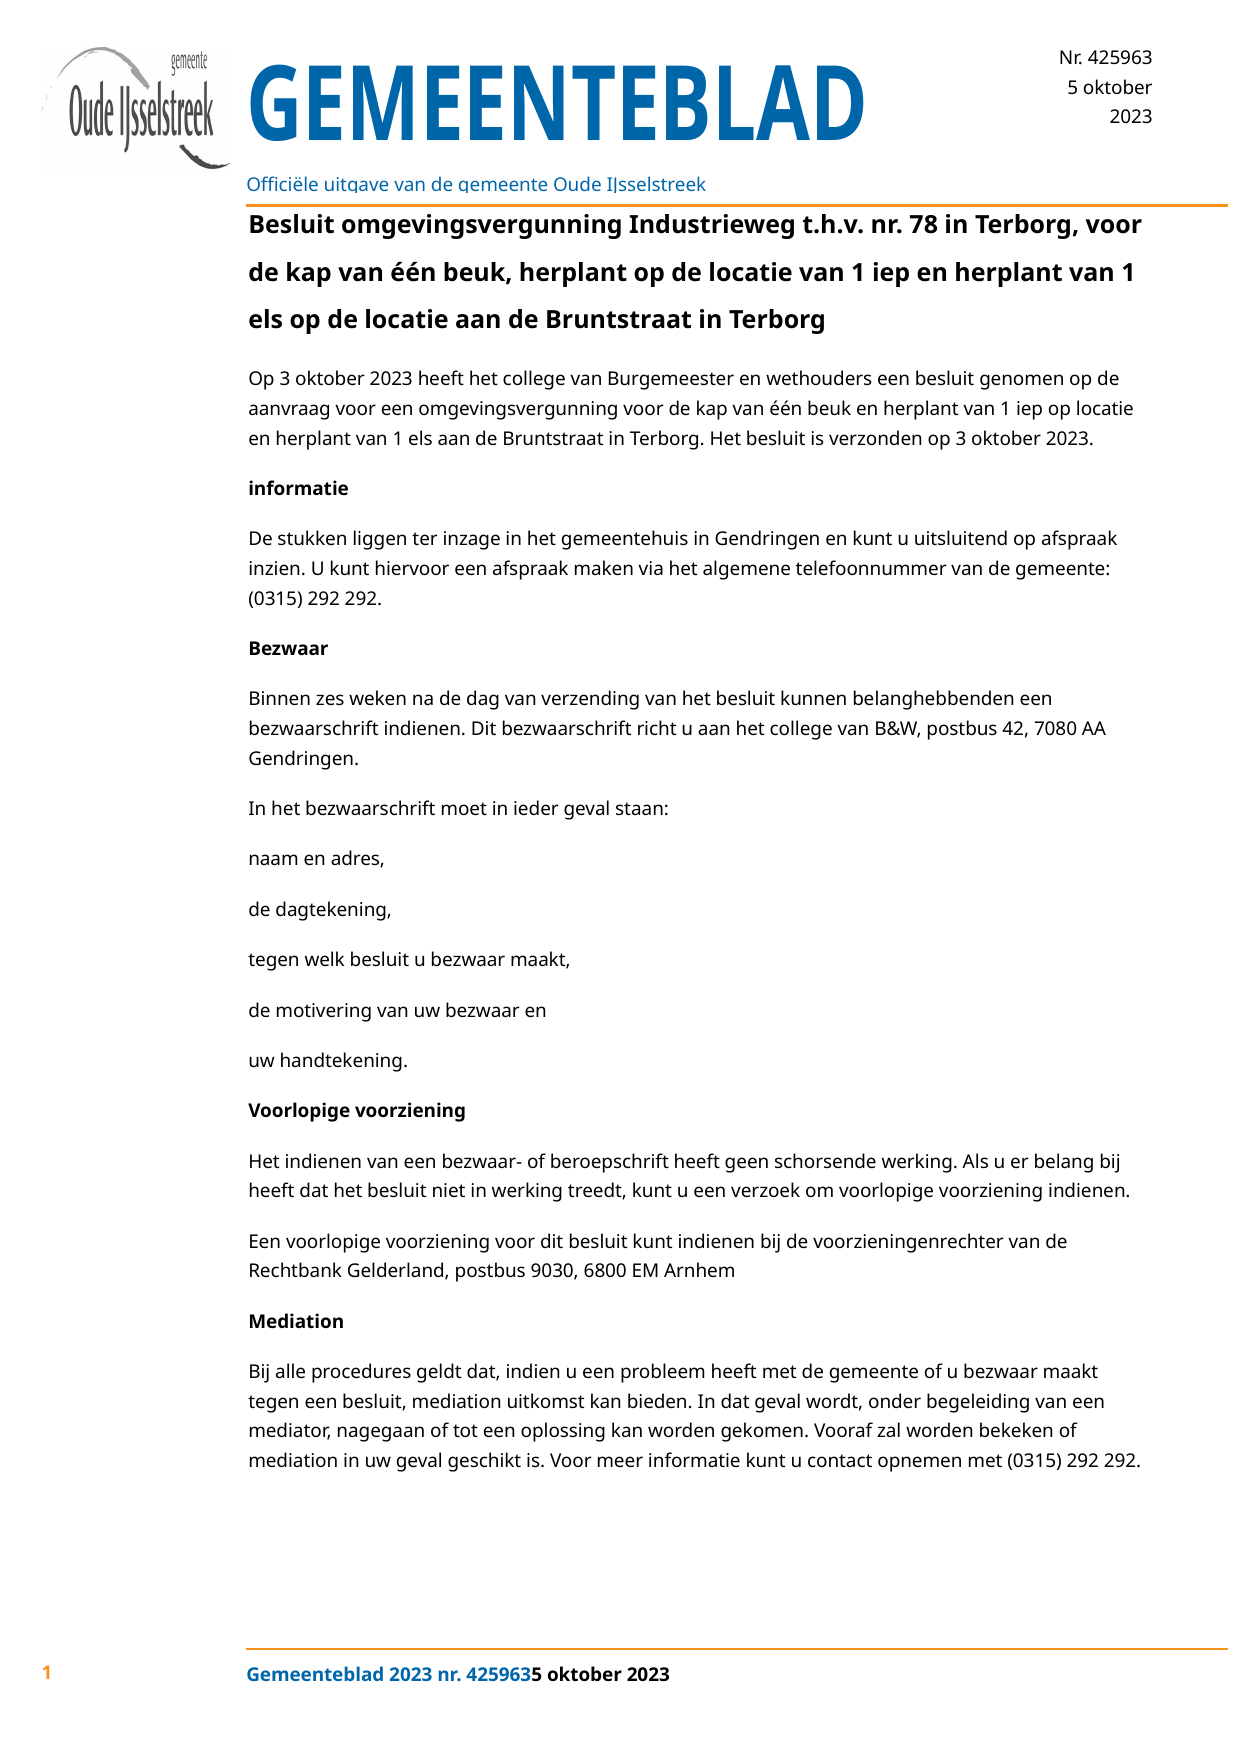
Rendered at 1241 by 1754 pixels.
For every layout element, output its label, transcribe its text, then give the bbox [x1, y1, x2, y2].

text In het bezwaarschrift moet in ieder geval staan: [248, 795, 1152, 821]
text Besluit omgevingsvergunning Industrieweg t.h.v. nr. 78 in Terborg, voor de kap van één beuk, herplant op de locatie van 1 iep en herplant van 1 els op de locatie aan de Bruntstraat in Terborg [248, 207, 1152, 336]
text Voorlopige voorziening [248, 1098, 1152, 1123]
text Bezwaar [248, 635, 1152, 661]
text De stukken liggen ter inzage in het gemeentehuis in Gendringen en kunt u uitsluitend op afspraak inzien. U kunt hiervoor een afspraak maken via het algemene telefoonnummer van de gemeente: (0315) 292 292. [248, 526, 1152, 610]
text Op 3 oktober 2023 heeft het college van Burgemeester en wethouders een besluit genomen op de aanvraag voor een omgevingsvergunning voor de kap van één beuk en herplant van 1 iep op locatie en herplant van 1 els aan de Bruntstraat in Terborg. Het besluit is verzonden op 3 oktober 2023. [248, 366, 1152, 450]
text Binnen zes weken na de dag van verzending van het besluit kunnen belanghebbenden een bezwaarschrift indienen. Dit bezwaarschrift richt u aan het college van B&W, postbus 42, 7080 AA Gendringen. [248, 686, 1152, 770]
picture [41, 47, 231, 172]
text Bij alle procedures geldt dat, indien u een probleem heeft met de gemeente of u bezwaar maakt tegen een besluit, mediation uitkomst kan bieden. In dat geval wordt, onder begeleiding van een mediator, nagegaan of tot een oplossing kan worden gekomen. Vooraf zal worden bekeken of mediation in uw geval geschikt is. Voor meer informatie kunt u contact opnemen met (0315) 292 292. [248, 1358, 1152, 1473]
text Het indienen van een bezwaar- of beroepschrift heeft geen schorsende werking. Als u er belang bij heeft dat het besluit niet in werking treedt, kunt u een verzoek om voorlopige voorziening indienen. [248, 1148, 1152, 1203]
text de motivering van uw bezwaar en [248, 997, 1152, 1022]
text tegen welk besluit u bezwaar maakt, [248, 946, 1152, 972]
text Mediation [248, 1308, 1152, 1334]
text naam en adres, [248, 846, 1152, 871]
text uw handtekening. [248, 1047, 1152, 1073]
text de dagtekening, [248, 896, 1152, 922]
text informatie [248, 475, 1152, 501]
text Een voorlopige voorziening voor dit besluit kunt indienen bij de voorzieningenrechter van de Rechtbank Gelderland, postbus 9030, 6800 EM Arnhem [248, 1228, 1152, 1283]
